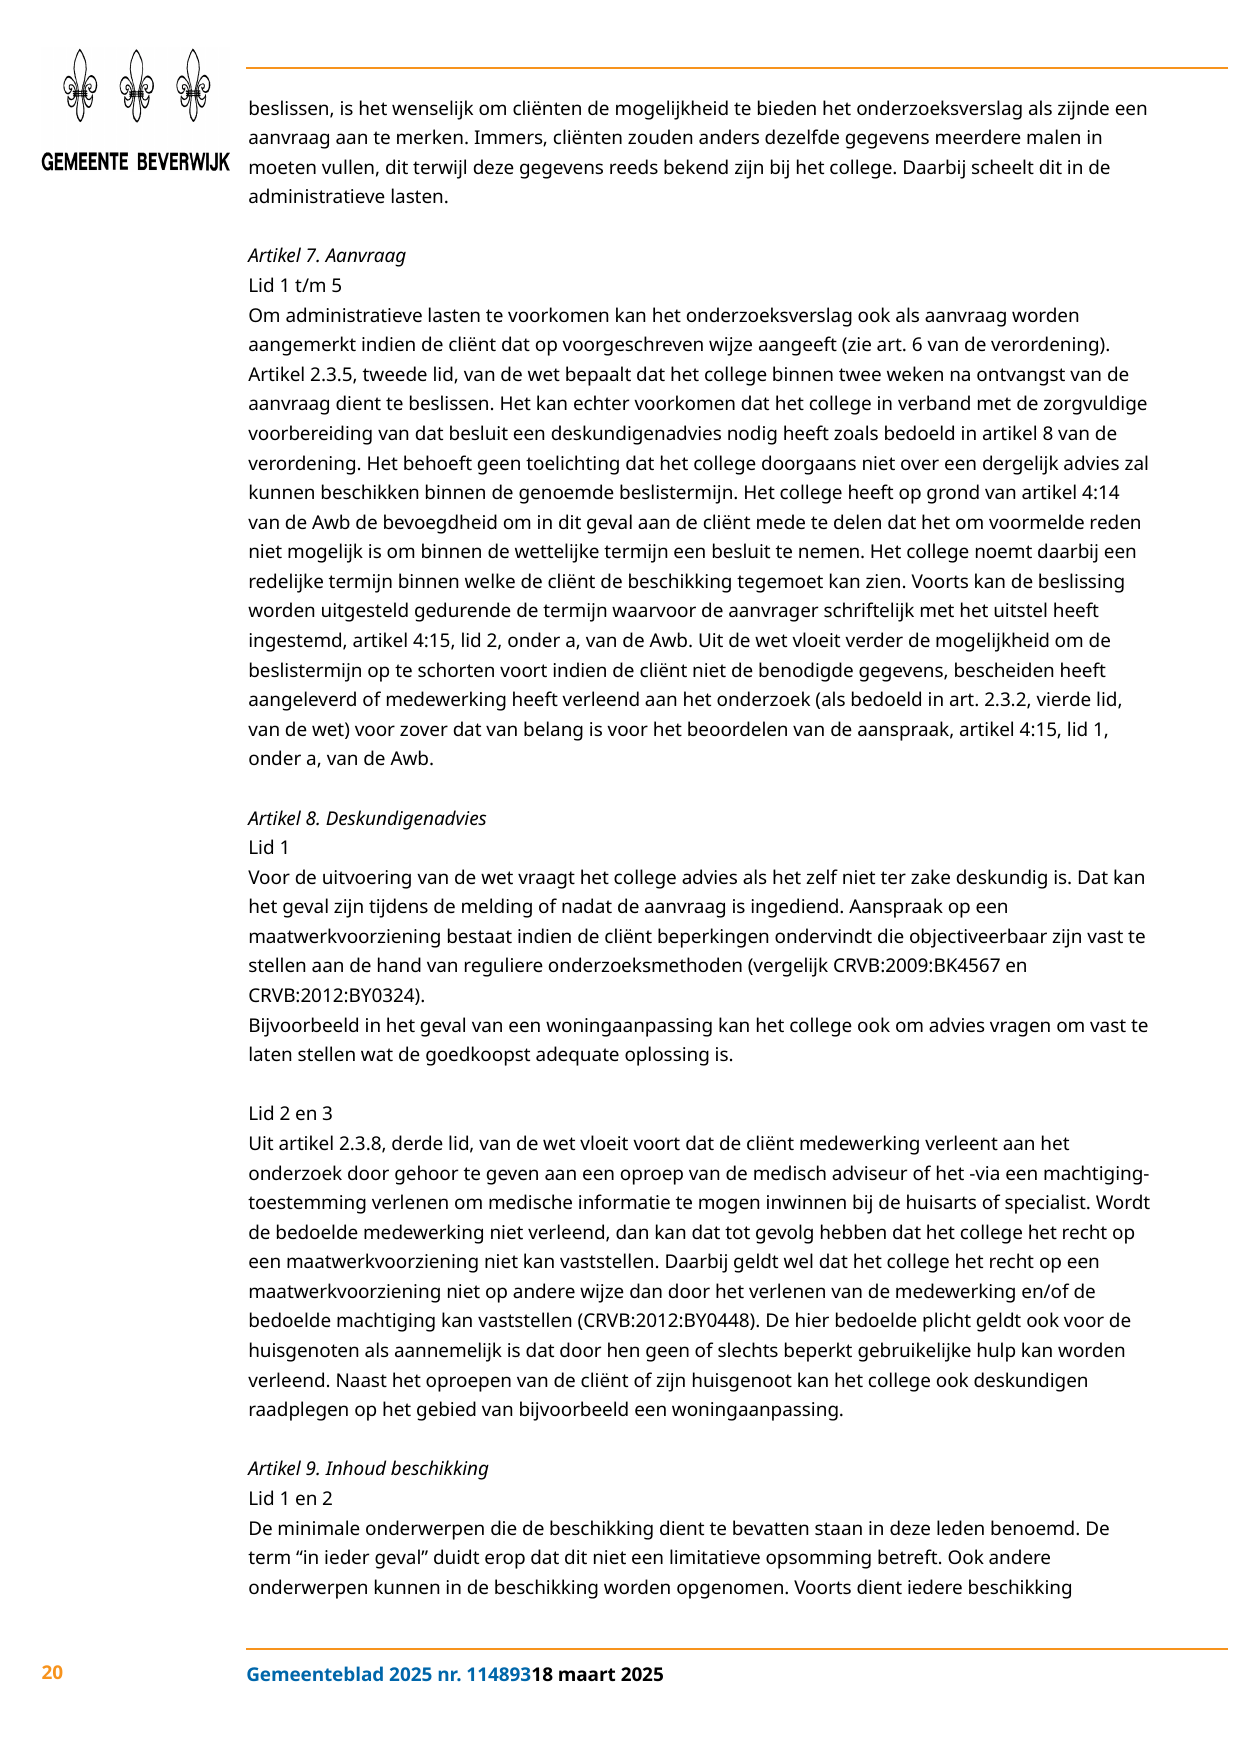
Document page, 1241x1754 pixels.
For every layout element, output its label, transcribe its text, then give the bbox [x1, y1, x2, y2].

text beslissen, is het wenselijk om cliënten de mogelijkheid te bieden het onderzoeksverslag als zijnde een aanvraag aan te merken. Immers, cliënten zouden anders dezelfde gegevens meerdere malen in moeten vullen, dit terwijl deze gegevens reeds bekend zijn bij het college. Daarbij scheelt dit in de administratieve lasten. [248, 95, 1152, 209]
text Lid 1 en 2 [248, 1485, 1152, 1511]
text Bijvoorbeeld in het geval van een woningaanpassing kan het college ook om advies vragen om vast te laten stellen wat de goedkoopst adequate oplossing is. [248, 1012, 1152, 1067]
text Artikel 7. Aanvraag [248, 243, 1152, 268]
picture [41, 47, 231, 172]
text Voor de uitvoering van de wet vraagt het college advies als het zelf niet ter zake deskundig is. Dat kan het geval zijn tijdens de melding of nadat de aanvraag is ingediend. Aanspraak op een maatwerkvoorziening bestaat indien de cliënt beperkingen ondervindt die objectiveerbaar zijn vast te stellen aan de hand van reguliere onderzoeksmethoden (vergelijk CRVB:2009:BK4567 en CRVB:2012:BY0324). [248, 864, 1152, 1008]
text Lid 2 en 3 [248, 1101, 1152, 1126]
text Uit artikel 2.3.8, derde lid, van de wet vloeit voort dat de cliënt medewerking verleent aan het onderzoek door gehoor te geven aan een oproep van de medisch adviseur of het -via een machtiging- toestemming verlenen om medische informatie te mogen inwinnen bij de huisarts of specialist. Wordt de bedoelde medewerking niet verleend, dan kan dat tot gevolg hebben dat het college het recht op een maatwerkvoorziening niet kan vaststellen. Daarbij geldt wel dat het college het recht op een maatwerkvoorziening niet op andere wijze dan door het verlenen van de medewerking en/of de bedoelde machtiging kan vaststellen (CRVB:2012:BY0448). De hier bedoelde plicht geldt ook voor de huisgenoten als aannemelijk is dat door hen geen of slechts beperkt gebruikelijke hulp kan worden verleend. Naast het oproepen van de cliënt of zijn huisgenoot kan het college ook deskundigen raadplegen op het gebied van bijvoorbeeld een woningaanpassing. [248, 1130, 1152, 1422]
text Om administratieve lasten te voorkomen kan het onderzoeksverslag ook als aanvraag worden aangemerkt indien de cliënt dat op voorgeschreven wijze aangeeft (zie art. 6 van de verordening). Artikel 2.3.5, tweede lid, van de wet bepaalt dat het college binnen twee weken na ontvangst van de aanvraag dient te beslissen. Het kan echter voorkomen dat het college in verband met de zorgvuldige voorbereiding van dat besluit een deskundigenadvies nodig heeft zoals bedoeld in artikel 8 van de verordening. Het behoeft geen toelichting dat het college doorgaans niet over een dergelijk advies zal kunnen beschikken binnen de genoemde beslistermijn. Het college heeft op grond van artikel 4:14 van de Awb de bevoegdheid om in dit geval aan de cliënt mede te delen dat het om voormelde reden niet mogelijk is om binnen de wettelijke termijn een besluit te nemen. Het college noemt daarbij een redelijke termijn binnen welke de cliënt de beschikking tegemoet kan zien. Voorts kan de beslissing worden uitgesteld gedurende de termijn waarvoor de aanvrager schriftelijk met het uitstel heeft ingestemd, artikel 4:15, lid 2, onder a, van de Awb. Uit de wet vloeit verder de mogelijkheid om de beslistermijn op te schorten voort indien de cliënt niet de benodigde gegevens, bescheiden heeft aangeleverd of medewerking heeft verleend aan het onderzoek (als bedoeld in art. 2.3.2, vierde lid, van de wet) voor zover dat van belang is voor het beoordelen van de aanspraak, artikel 4:15, lid 1, onder a, van de Awb. [248, 302, 1152, 771]
text Artikel 8. Deskundigenadvies [248, 805, 1152, 831]
text Lid 1 t/m 5 [248, 272, 1152, 298]
text Lid 1 [248, 834, 1152, 860]
text De minimale onderwerpen die de beschikking dient te bevatten staan in deze leden benoemd. De term “in ieder geval” duidt erop dat dit niet een limitatieve opsomming betreft. Ook andere onderwerpen kunnen in de beschikking worden opgenomen. Voorts dient iedere beschikking [248, 1515, 1152, 1600]
text Artikel 9. Inhoud beschikking [248, 1456, 1152, 1481]
